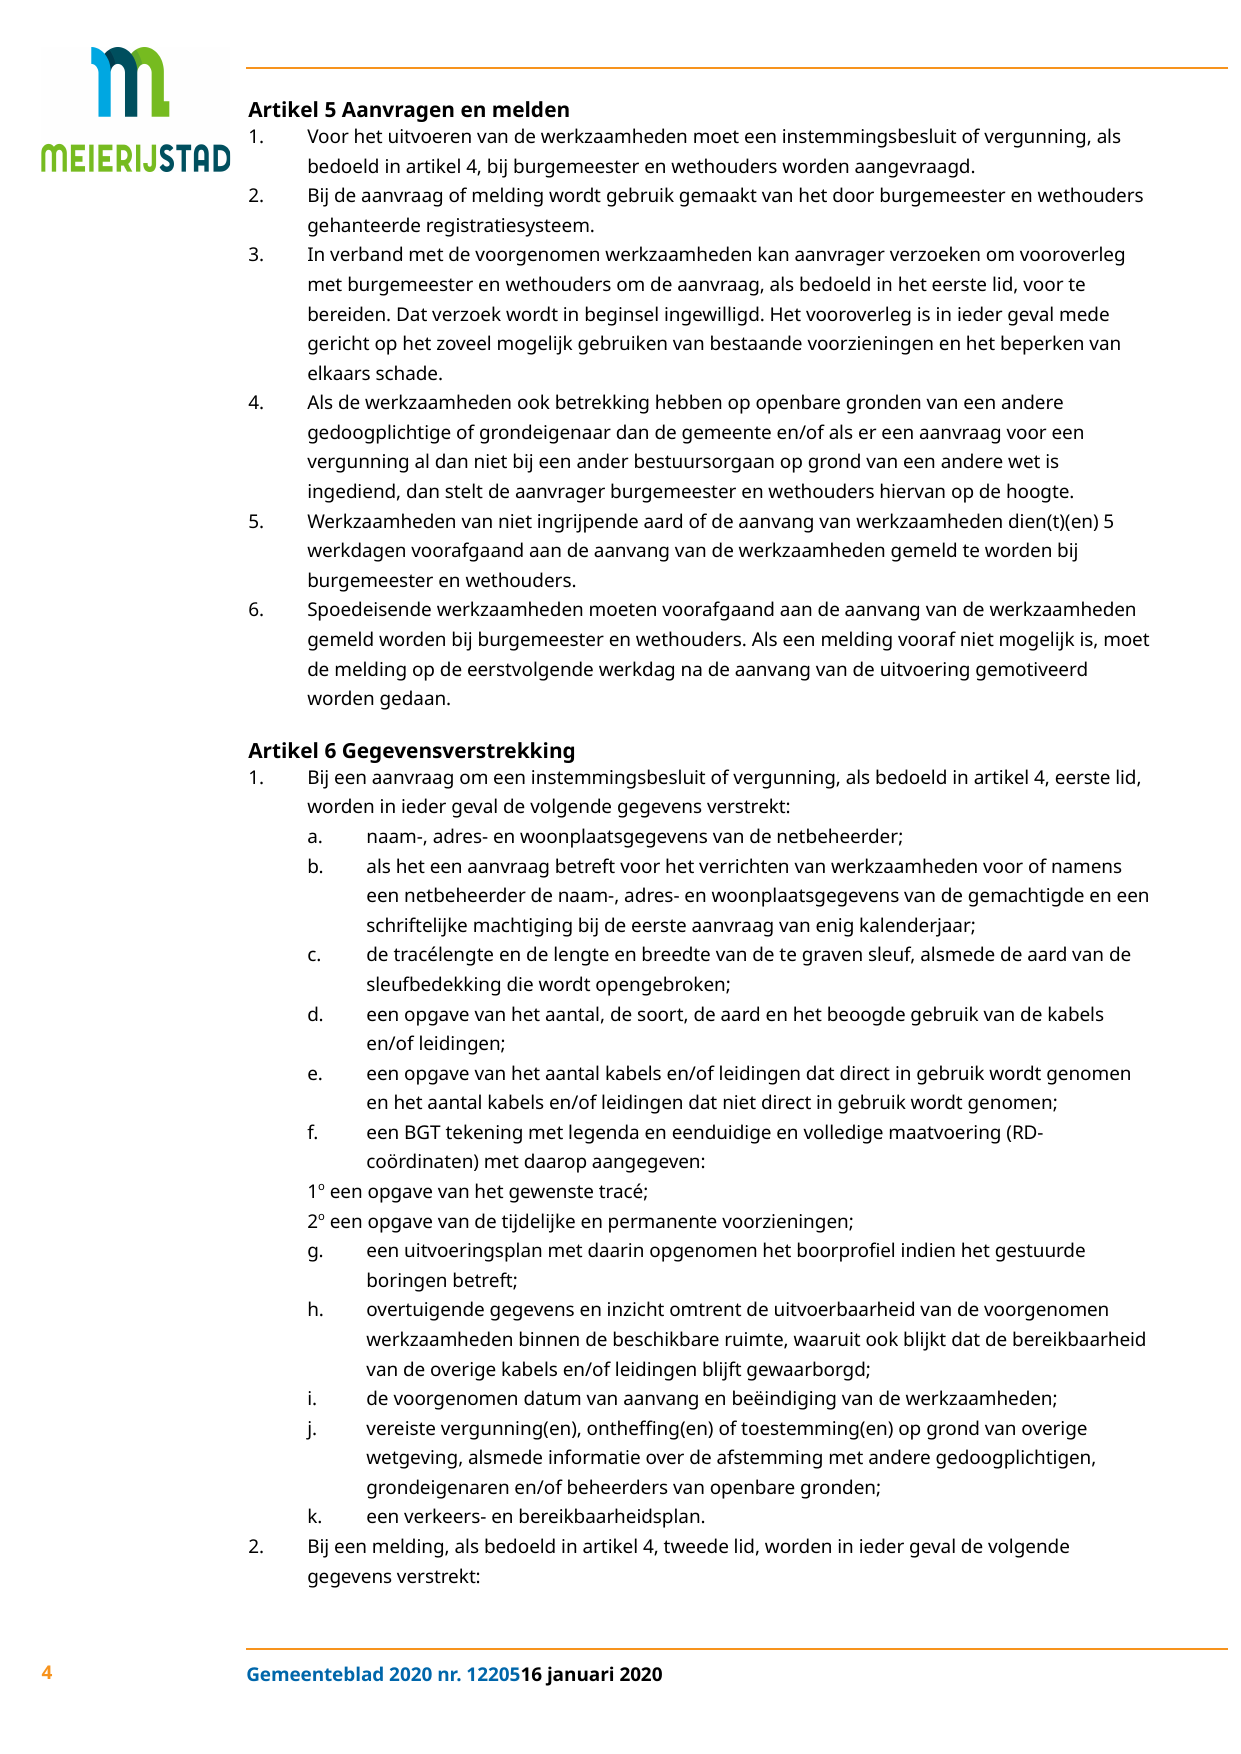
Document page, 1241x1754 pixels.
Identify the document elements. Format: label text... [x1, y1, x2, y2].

list vereiste vergunning(en), ontheffing(en) of toestemming(en) op grond van overige wetgeving, alsmede informatie over de afstemming met andere gedoogplichtigen, grondeigenaren en/of beheerders van openbare gronden; [307, 1415, 1152, 1500]
list een verkeers- en bereikbaarheidsplan. [307, 1504, 1152, 1529]
list een opgave van het aantal kabels en/of leidingen dat direct in gebruik wordt genomen en het aantal kabels en/of leidingen dat niet direct in gebruik wordt genomen; [307, 1060, 1152, 1115]
list de voorgenomen datum van aanvang en beëindiging van de werkzaamheden; [307, 1385, 1152, 1411]
text Artikel 6 Gegevensverstrekking [248, 736, 1152, 764]
list een BGT tekening met legenda en eenduidige en volledige maatvoering (RD-coördinaten) met daarop aangegeven: [307, 1119, 1152, 1174]
list overtuigende gegevens en inzicht omtrent de uitvoerbaarheid van de voorgenomen werkzaamheden binnen de beschikbare ruimte, waaruit ook blijkt dat de bereikbaarheid van de overige kabels en/of leidingen blijft gewaarborgd; [307, 1297, 1152, 1382]
list 1o een opgave van het gewenste tracé; [248, 1178, 1152, 1204]
list Als de werkzaamheden ook betrekking hebben op openbare gronden van een andere gedoogplichtige of grondeigenaar dan de gemeente en/of als er een aanvraag voor een vergunning al dan niet bij een ander bestuursorgaan op grond van een andere wet is ingediend, dan stelt de aanvrager burgemeester en wethouders hiervan op de hoogte. [248, 389, 1152, 504]
list Werkzaamheden van niet ingrijpende aard of de aanvang van werkzaamheden dien(t)(en) 5 werkdagen voorafgaand aan de aanvang van de werkzaamheden gemeld te worden bij burgemeester en wethouders. [248, 508, 1152, 593]
list de tracélengte en de lengte en breedte van de te graven sleuf, alsmede de aard van de sleufbedekking die wordt opengebroken; [307, 942, 1152, 997]
list een uitvoeringsplan met daarin opgenomen het boorprofiel indien het gestuurde boringen betreft; [307, 1237, 1152, 1293]
list Bij de aanvraag of melding wordt gebruik gemaakt van het door burgemeester en wethouders gehanteerde registratiesysteem. [248, 182, 1152, 238]
list Voor het uitvoeren van de werkzaamheden moet een instemmingsbesluit of vergunning, als bedoeld in artikel 4, bij burgemeester en wethouders worden aangevraagd. [248, 123, 1152, 178]
list Bij een aanvraag om een instemmingsbesluit of vergunning, als bedoeld in artikel 4, eerste lid, worden in ieder geval de volgende gegevens verstrekt: [248, 764, 1152, 819]
list 2o een opgave van de tijdelijke en permanente voorzieningen; [248, 1208, 1152, 1234]
picture [41, 47, 231, 172]
text Artikel 5 Aanvragen en melden [248, 95, 1152, 123]
list naam-, adres- en woonplaatsgegevens van de netbeheerder; [307, 823, 1152, 849]
list Spoedeisende werkzaamheden moeten voorafgaand aan de aanvang van de werkzaamheden gemeld worden bij burgemeester en wethouders. Als een melding vooraf niet mogelijk is, moet de melding op de eerstvolgende werkdag na de aanvang van de uitvoering gemotiveerd worden gedaan. [248, 597, 1152, 711]
list een opgave van het aantal, de soort, de aard en het beoogde gebruik van de kabels en/of leidingen; [307, 1001, 1152, 1056]
list als het een aanvraag betreft voor het verrichten van werkzaamheden voor of namens een netbeheerder de naam-, adres- en woonplaatsgegevens van de gemachtigde en een schriftelijke machtiging bij de eerste aanvraag van enig kalenderjaar; [307, 853, 1152, 938]
list Bij een melding, als bedoeld in artikel 4, tweede lid, worden in ieder geval de volgende gegevens verstrekt: [248, 1533, 1152, 1589]
list In verband met de voorgenomen werkzaamheden kan aanvrager verzoeken om vooroverleg met burgemeester en wethouders om de aanvraag, als bedoeld in het eerste lid, voor te bereiden. Dat verzoek wordt in beginsel ingewilligd. Het vooroverleg is in ieder geval mede gericht op het zoveel mogelijk gebruiken van bestaande voorzieningen en het beperken van elkaars schade. [248, 242, 1152, 386]
